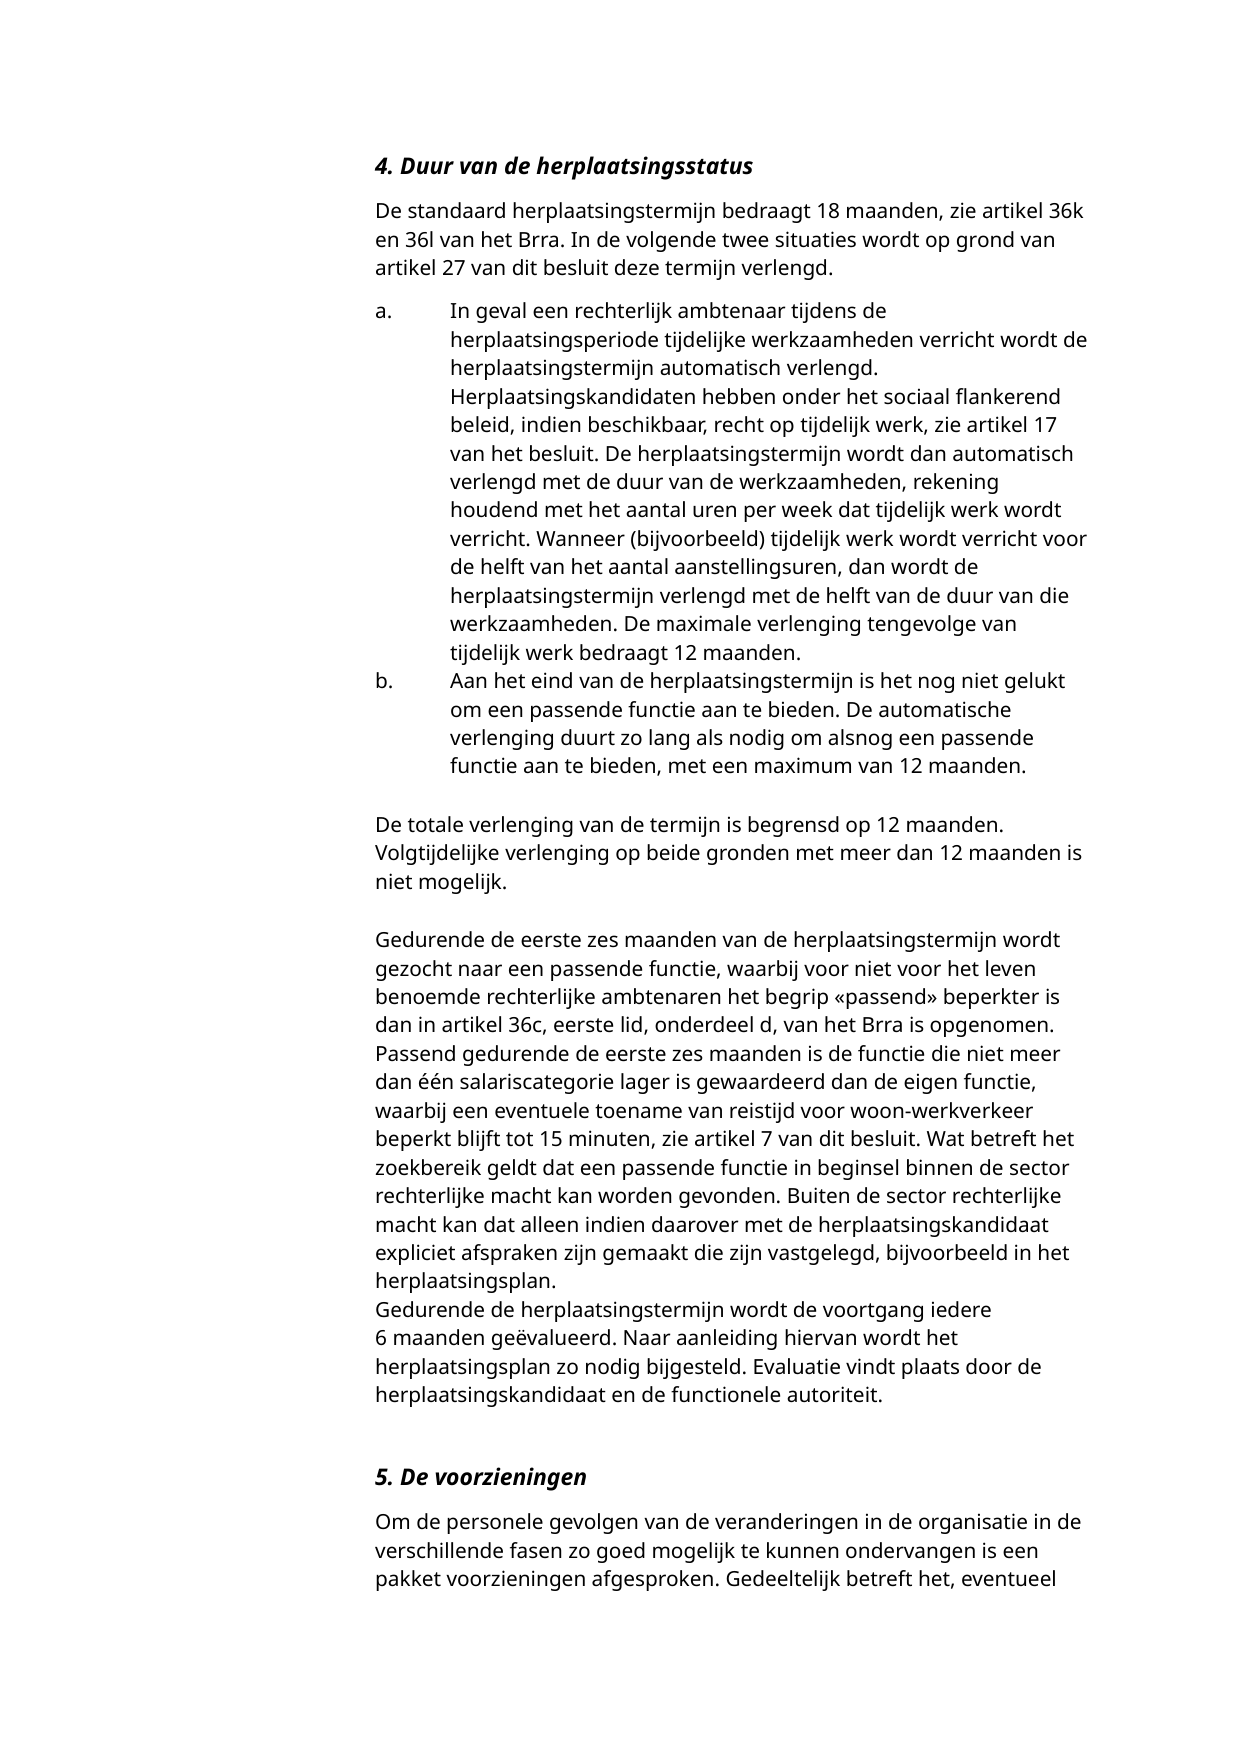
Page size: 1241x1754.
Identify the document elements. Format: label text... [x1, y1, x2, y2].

text De totale verlenging van de termijn is begrensd op 12 maanden. [375, 810, 1090, 838]
list In geval een rechterlijk ambtenaar tijdens de herplaatsingsperiode tijdelijke werkzaamheden verricht wordt de herplaatsingstermijn automatisch verlengd. Herplaatsingskandidaten hebben onder het sociaal flankerend beleid, indien beschikbaar, recht op tijdelijk werk, zie artikel 17 van het besluit. De herplaatsingstermijn wordt dan automatisch verlengd met de duur van de werkzaamheden, rekening houdend met het aantal uren per week dat tijdelijk werk wordt verricht. Wanneer (bijvoorbeeld) tijdelijk werk wordt verricht voor de helft van het aantal aanstellingsuren, dan wordt de herplaatsingstermijn verlengd met de helft van de duur van die werkzaamheden. De maximale verlenging tengevolge van tijdelijk werk bedraagt 12 maanden. [375, 297, 1090, 666]
text Om de personele gevolgen van de veranderingen in de organisatie in de verschillende fasen zo goed mogelijk te kunnen ondervangen is een pakket voorzieningen afgesproken. Gedeeltelijk betreft het, eventueel [375, 1507, 1090, 1593]
text Gedurende de eerste zes maanden van de herplaatsingstermijn wordt gezocht naar een passende functie, waarbij voor niet voor het leven benoemde rechterlijke ambtenaren het begrip «passend» beperkter is dan in artikel 36c, eerste lid, onderdeel d, van het Brra is opgenomen. Passend gedurende de eerste zes maanden is de functie die niet meer dan één salariscategorie lager is gewaardeerd dan de eigen functie, waarbij een eventuele toename van reistijd voor woon-werkverkeer beperkt blijft tot 15 minuten, zie artikel 7 van dit besluit. Wat betreft het zoekbereik geldt dat een passende functie in beginsel binnen de sector rechterlijke macht kan worden gevonden. Buiten de sector rechterlijke macht kan dat alleen indien daarover met de herplaatsingskandidaat expliciet afspraken zijn gemaakt die zijn vastgelegd, bijvoorbeeld in het herplaatsingsplan. [375, 925, 1090, 1295]
text Volgtijdelijke verlenging op beide gronden met meer dan 12 maanden is niet mogelijk. [375, 838, 1090, 895]
text Gedurende de herplaatsingstermijn wordt de voortgang iedere 6 maanden geëvalueerd. Naar aanleiding hiervan wordt het herplaatsingsplan zo nodig bijgesteld. Evaluatie vindt plaats door de herplaatsingskandidaat en de functionele autoriteit. [375, 1295, 1090, 1409]
list Aan het eind van de herplaatsingstermijn is het nog niet gelukt om een passende functie aan te bieden. De automatische verlenging duurt zo lang als nodig om alsnog een passende functie aan te bieden, met een maximum van 12 maanden. [375, 666, 1090, 780]
text De standaard herplaatsingstermijn bedraagt 18 maanden, zie artikel 36k en 36l van het Brra. In de volgende twee situaties wordt op grond van artikel 27 van dit besluit deze termijn verlengd. [375, 196, 1090, 282]
subtitle 5. De voorzieningen [375, 1461, 1090, 1492]
subtitle 4. Duur van de herplaatsingsstatus [375, 150, 1090, 181]
